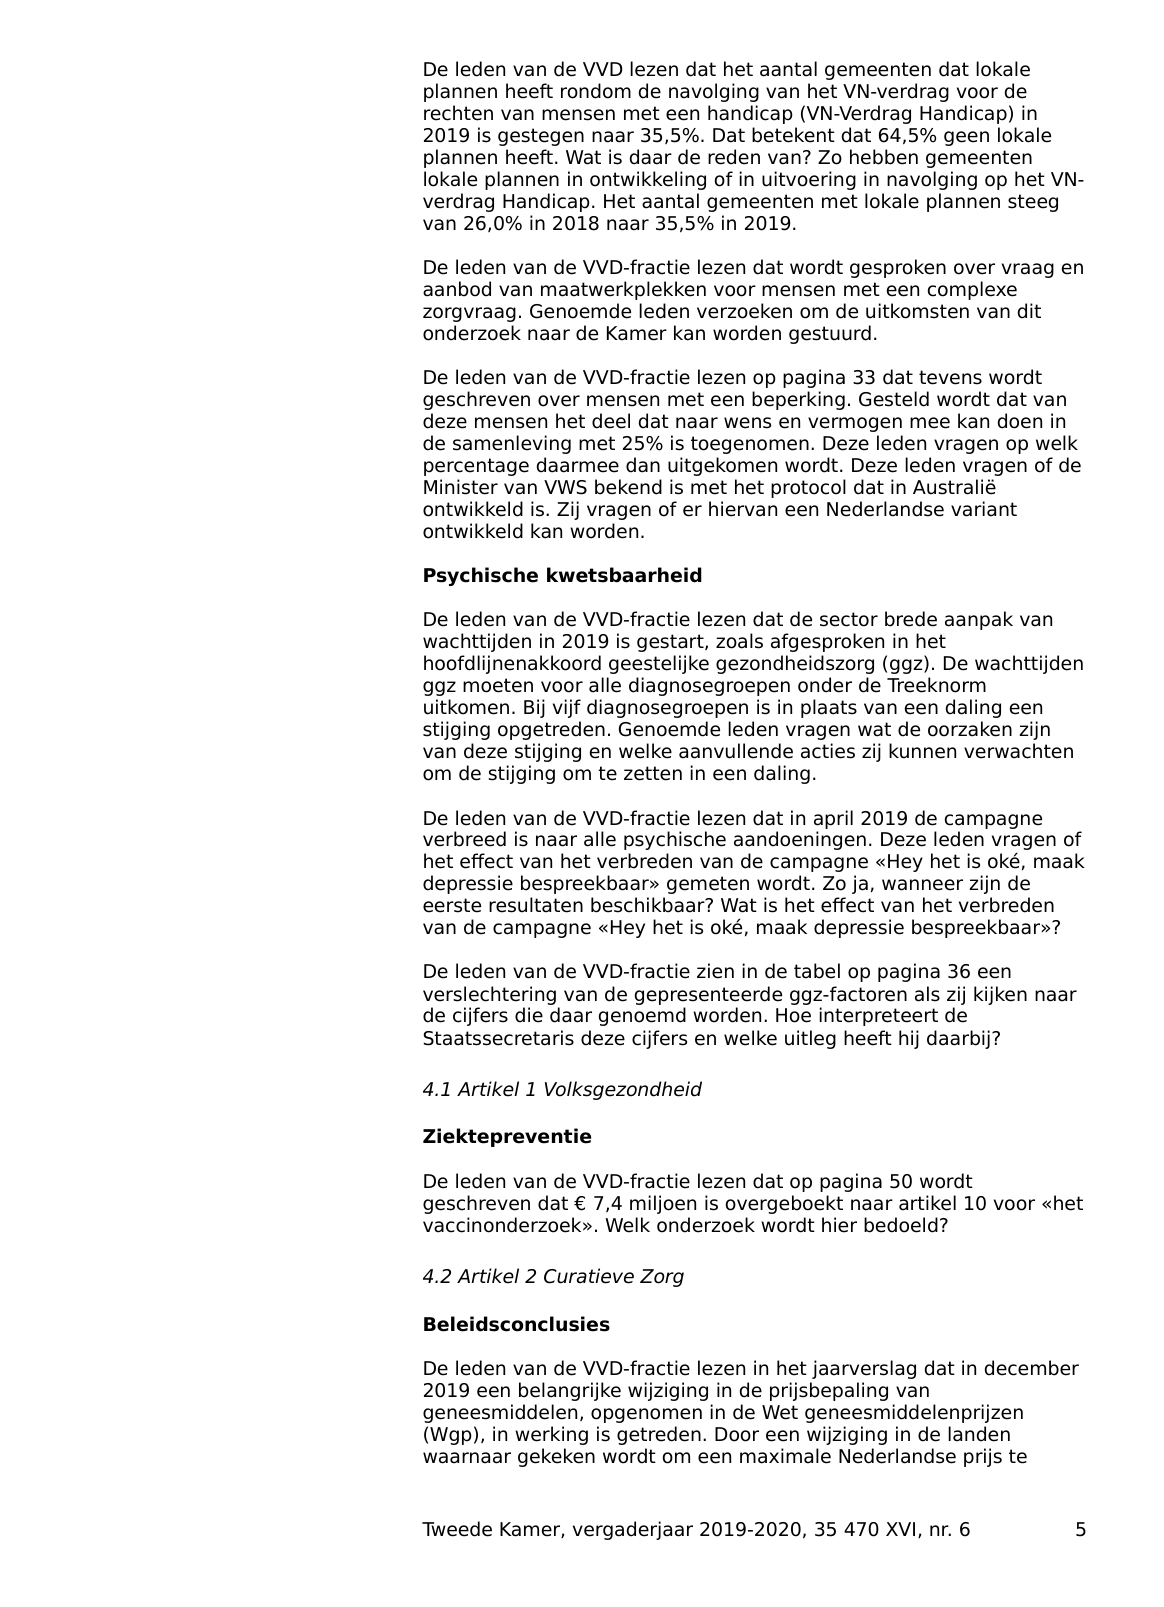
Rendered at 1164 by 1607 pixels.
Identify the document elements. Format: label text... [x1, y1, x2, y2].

text De leden van de VVD-fractie lezen dat in april 2019 de campagne verbreed is naar alle psychische aandoeningen. Deze leden vragen of het effect van het verbreden van de campagne «Hey het is oké, maak depressie bespreekbaar» gemeten wordt. Zo ja, wanneer zijn de eerste resultaten beschikbaar? Wat is het effect van het verbreden van de campagne «Hey het is oké, maak depressie bespreekbaar»? [422, 807, 1087, 939]
subtitle Ziektepreventie [422, 1126, 1087, 1148]
text De leden van de VVD-fractie lezen dat op pagina 50 wordt geschreven dat € 7,4 miljoen is overgeboekt naar artikel 10 voor «het vaccinonderzoek». Welk onderzoek wordt hier bedoeld? [422, 1171, 1087, 1236]
subtitle 4.2 Artikel 2 Curatieve Zorg [422, 1266, 1087, 1288]
text De leden van de VVD-fractie lezen op pagina 33 dat tevens wordt geschreven over mensen met een beperking. Gesteld wordt dat van deze mensen het deel dat naar wens en vermogen mee kan doen in de samenleving met 25% is toegenomen. Deze leden vragen op welk percentage daarmee dan uitgekomen wordt. Deze leden vragen of de Minister van VWS bekend is met het protocol dat in Australië ontwikkeld is. Zij vragen of er hiervan een Nederlandse variant ontwikkeld kan worden. [422, 367, 1087, 543]
text De leden van de VVD-fractie zien in de tabel op pagina 36 een verslechtering van de gepresenteerde ggz-factoren als zij kijken naar de cijfers die daar genoemd worden. Hoe interpreteert de Staatssecretaris deze cijfers en welke uitleg heeft hij daarbij? [422, 961, 1087, 1049]
subtitle 4.1 Artikel 1 Volksgezondheid [422, 1079, 1087, 1101]
text De leden van de VVD-fractie lezen in het jaarverslag dat in december 2019 een belangrijke wijziging in de prijsbepaling van geneesmiddelen, opgenomen in de Wet geneesmiddelenprijzen (Wgp), in werking is getreden. Door een wijziging in de landen waarnaar gekeken wordt om een maximale Nederlandse prijs te [422, 1358, 1087, 1467]
text De leden van de VVD lezen dat het aantal gemeenten dat lokale plannen heeft rondom de navolging van het VN-verdrag voor de rechten van mensen met een handicap (VN-Verdrag Handicap) in 2019 is gestegen naar 35,5%. Dat betekent dat 64,5% geen lokale plannen heeft. Wat is daar de reden van? Zo hebben gemeenten lokale plannen in ontwikkeling of in uitvoering in navolging op het VN-verdrag Handicap. Het aantal gemeenten met lokale plannen steeg van 26,0% in 2018 naar 35,5% in 2019. [422, 59, 1087, 235]
text De leden van de VVD-fractie lezen dat de sector brede aanpak van wachttijden in 2019 is gestart, zoals afgesproken in het hoofdlijnenakkoord geestelijke gezondheidszorg (ggz). De wachttijden ggz moeten voor alle diagnosegroepen onder de Treeknorm uitkomen. Bij vijf diagnosegroepen is in plaats van een daling een stijging opgetreden. Genoemde leden vragen wat de oorzaken zijn van deze stijging en welke aanvullende acties zij kunnen verwachten om de stijging om te zetten in een daling. [422, 609, 1087, 785]
subtitle Beleidsconclusies [422, 1313, 1087, 1335]
text De leden van de VVD-fractie lezen dat wordt gesproken over vraag en aanbod van maatwerkplekken voor mensen met een complexe zorgvraag. Genoemde leden verzoeken om de uitkomsten van dit onderzoek naar de Kamer kan worden gestuurd. [422, 257, 1087, 345]
subtitle Psychische kwetsbaarheid [422, 565, 1087, 587]
